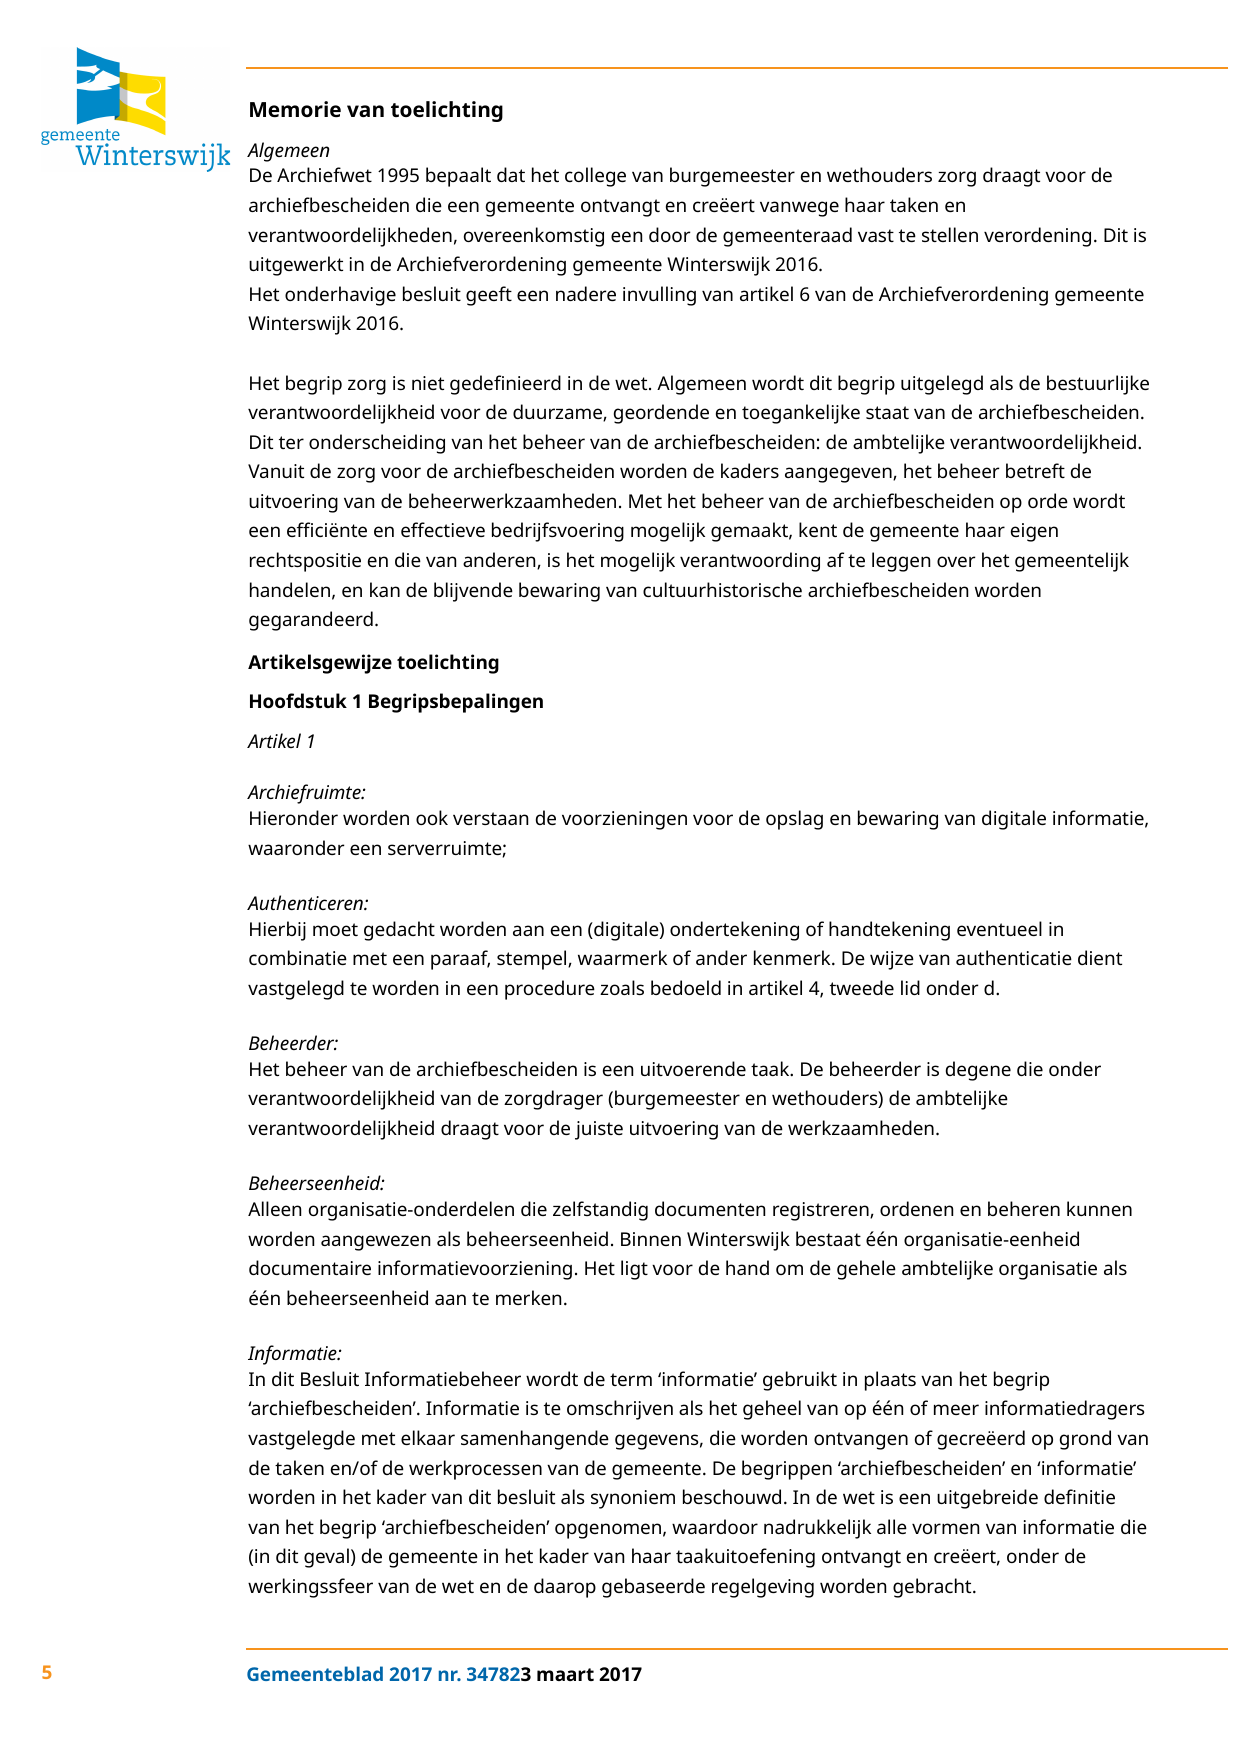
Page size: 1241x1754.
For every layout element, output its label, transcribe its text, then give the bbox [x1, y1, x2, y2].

text Het beheer van de archiefbescheiden is een uitvoerende taak. De beheerder is degene die onder verantwoordelijkheid van de zorgdrager (burgemeester en wethouders) de ambtelijke verantwoordelijkheid draagt voor de juiste uitvoering van de werkzaamheden. [248, 1056, 1152, 1141]
text Informatie: [248, 1340, 1152, 1366]
text Memorie van toelichting [248, 95, 1152, 123]
text Alleen organisatie-onderdelen die zelfstandig documenten registreren, ordenen en beheren kunnen worden aangewezen als beheerseenheid. Binnen Winterswijk bestaat één organisatie-eenheid documentaire informatievoorziening. Het ligt voor de hand om de gehele ambtelijke organisatie als één beheerseenheid aan te merken. [248, 1196, 1152, 1311]
text Archiefruimte: [248, 779, 1152, 805]
text Beheerder: [248, 1030, 1152, 1056]
text Authenticeren: [248, 890, 1152, 916]
picture [41, 47, 231, 172]
text Hieronder worden ook verstaan de voorzieningen voor de opslag en bewaring van digitale informatie, waaronder een serverruimte; [248, 805, 1152, 861]
text Het begrip zorg is niet gedefinieerd in de wet. Algemeen wordt dit begrip uitgelegd als de bestuurlijke verantwoordelijkheid voor de duurzame, geordende en toegankelijke staat van de archiefbescheiden. Dit ter onderscheiding van het beheer van de archiefbescheiden: de ambtelijke verantwoordelijkheid. [248, 370, 1152, 454]
text Beheerseenheid: [248, 1171, 1152, 1196]
text Artikel 1 [248, 728, 1152, 754]
text Artikelsgewijze toelichting [248, 649, 1152, 675]
text Het onderhavige besluit geeft een nadere invulling van artikel 6 van de Archiefverordening gemeente Winterswijk 2016. [248, 281, 1152, 336]
text Hoofdstuk 1 Begripsbepalingen [248, 689, 1152, 714]
text Algemeen [248, 137, 1152, 163]
text De Archiefwet 1995 bepaalt dat het college van burgemeester en wethouders zorg draagt voor de archiefbescheiden die een gemeente ontvangt en creëert vanwege haar taken en verantwoordelijkheden, overeenkomstig een door de gemeenteraad vast te stellen verordening. Dit is uitgewerkt in de Archiefverordening gemeente Winterswijk 2016. [248, 163, 1152, 277]
picture [225, 153, 231, 162]
text Hierbij moet gedacht worden aan een (digitale) ondertekening of handtekening eventueel in combinatie met een paraaf, stempel, waarmerk of ander kenmerk. De wijze van authenticatie dient vastgelegd te worden in een procedure zoals bedoeld in artikel 4, tweede lid onder d. [248, 916, 1152, 1001]
text Vanuit de zorg voor de archiefbescheiden worden de kaders aangegeven, het beheer betreft de uitvoering van de beheerwerkzaamheden. Met het beheer van de archiefbescheiden op orde wordt een efficiënte en effectieve bedrijfsvoering mogelijk gemaakt, kent de gemeente haar eigen rechtspositie en die van anderen, is het mogelijk verantwoording af te leggen over het gemeentelijk handelen, en kan de blijvende bewaring van cultuurhistorische archiefbescheiden worden gegarandeerd. [248, 458, 1152, 632]
text In dit Besluit Informatiebeheer wordt de term ‘informatie’ gebruikt in plaats van het begrip ‘archiefbescheiden’. Informatie is te omschrijven als het geheel van op één of meer informatiedragers vastgelegde met elkaar samenhangende gegevens, die worden ontvangen of gecreëerd op grond van de taken en/of de werkprocessen van de gemeente. De begrippen ‘archiefbescheiden’ en ‘informatie’ worden in het kader van dit besluit als synoniem beschouwd. In de wet is een uitgebreide definitie van het begrip ‘archiefbescheiden’ opgenomen, waardoor nadrukkelijk alle vormen van informatie die (in dit geval) de gemeente in het kader van haar taakuitoefening ontvangt en creëert, onder de werkingssfeer van de wet en de daarop gebaseerde regelgeving worden gebracht. [248, 1366, 1152, 1599]
